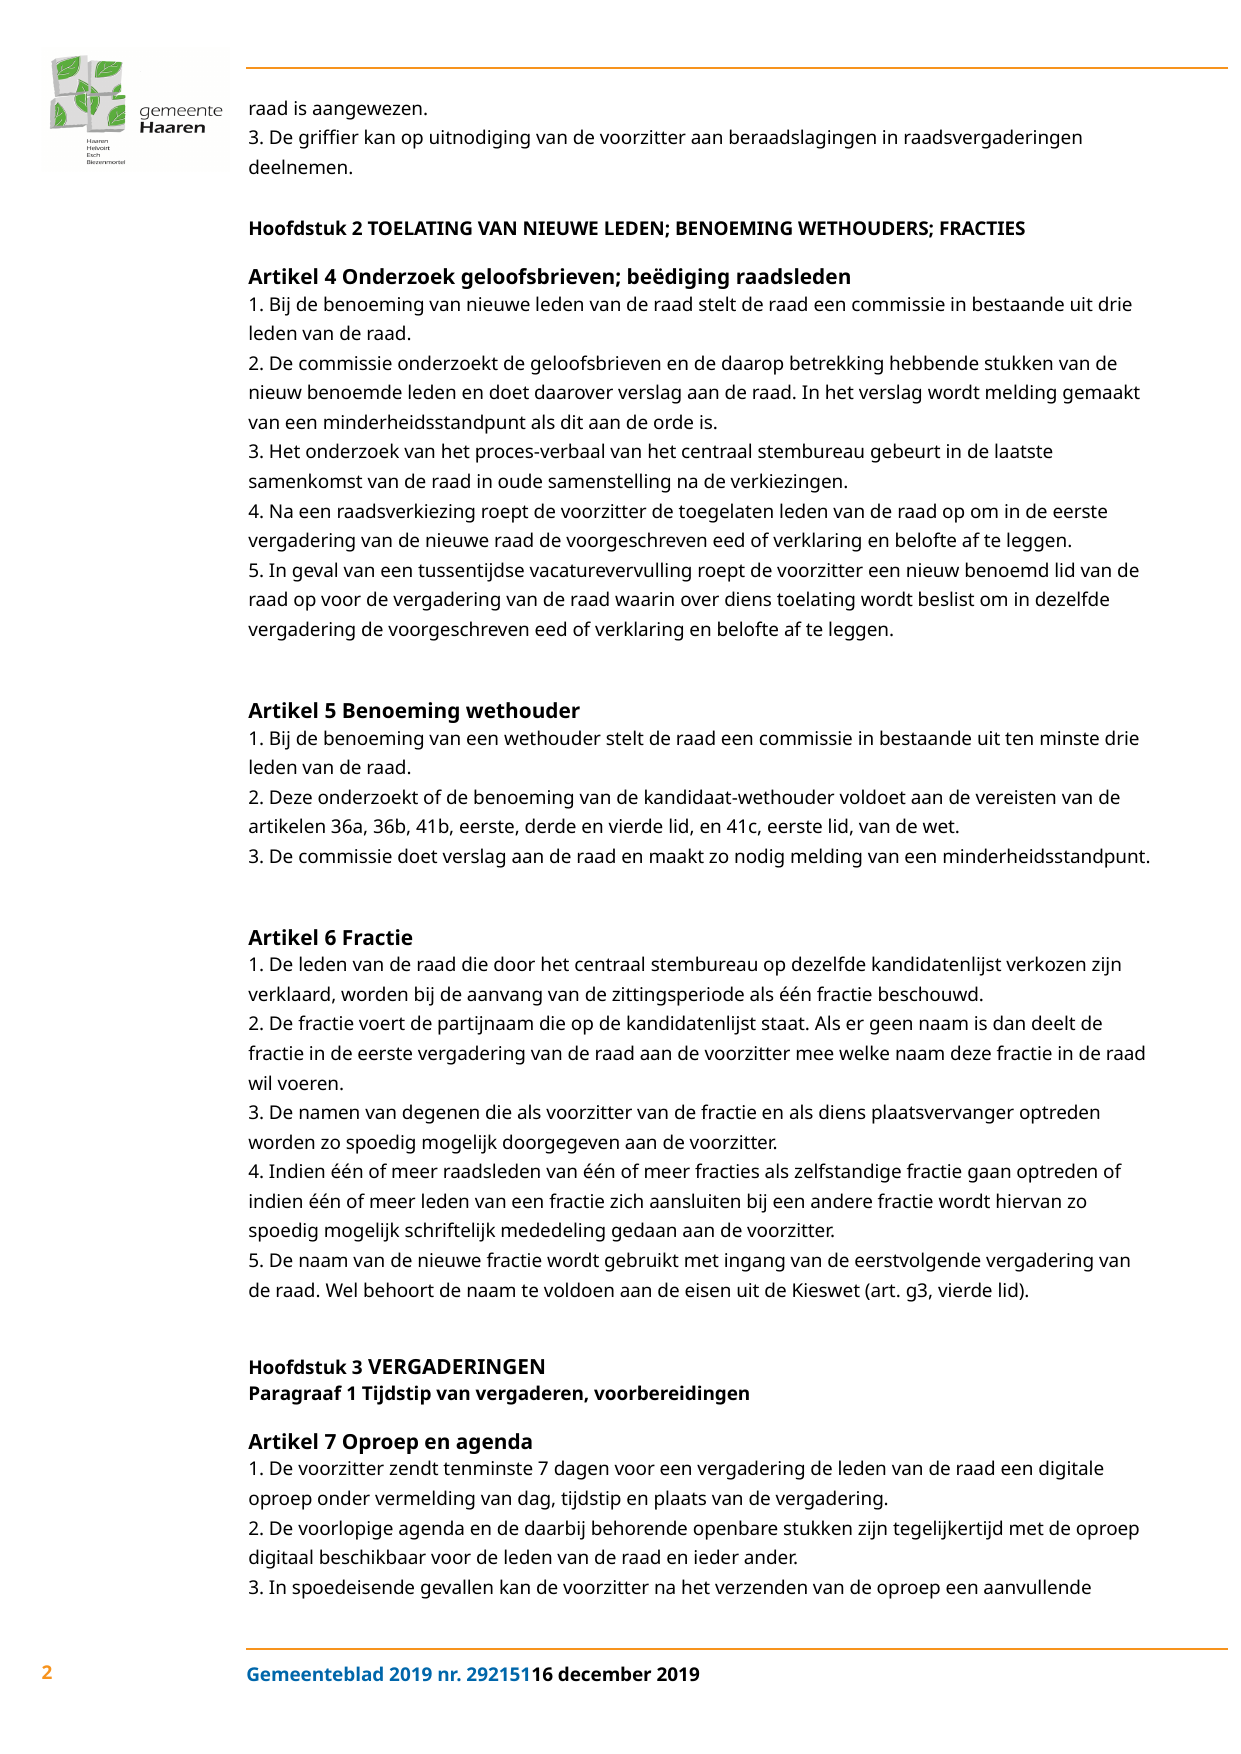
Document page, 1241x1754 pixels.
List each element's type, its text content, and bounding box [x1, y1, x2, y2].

text 1. De voorzitter zendt tenminste 7 dagen voor een vergadering de leden van de raad een digitale oproep onder vermelding van dag, tijdstip en plaats van de vergadering. [248, 1456, 1152, 1511]
text 5. De naam van de nieuwe fractie wordt gebruikt met ingang van de eerstvolgende vergadering van de raad. Wel behoort de naam te voldoen aan de eisen uit de Kieswet (art. g3, vierde lid). [248, 1247, 1152, 1303]
text 5. In geval van een tussentijdse vacaturevervulling roept de voorzitter een nieuw benoemd lid van de raad op voor de vergadering van de raad waarin over diens toelating wordt beslist om in dezelfde vergadering de voorgeschreven eed of verklaring en belofte af te leggen. [248, 557, 1152, 642]
text 3. In spoedeisende gevallen kan de voorzitter na het verzenden van de oproep een aanvullende [248, 1574, 1152, 1599]
text raad is aangewezen. [248, 95, 1152, 121]
text 1. Bij de benoeming van een wethouder stelt de raad een commissie in bestaande uit ten minste drie leden van de raad. [248, 725, 1152, 780]
text Artikel 7 Oproep en agenda [248, 1427, 1152, 1456]
text 2. De commissie onderzoekt de geloofsbrieven en de daarop betrekking hebbende stukken van de nieuw benoemde leden en doet daarover verslag aan de raad. In het verslag wordt melding gemaakt van een minderheidsstandpunt als dit aan de orde is. [248, 350, 1152, 435]
picture [41, 47, 231, 172]
text Artikel 5 Benoeming wethouder [248, 696, 1152, 725]
text 3. De griffier kan op uitnodiging van de voorzitter aan beraadslagingen in raadsvergaderingen deelnemen. [248, 124, 1152, 180]
text Paragraaf 1 Tijdstip van vergaderen, voorbereidingen [248, 1381, 1152, 1406]
text 1. De leden van de raad die door het centraal stembureau op dezelfde kandidatenlijst verkozen zijn verklaard, worden bij de aanvang van de zittingsperiode als één fractie beschouwd. [248, 951, 1152, 1007]
text 3. Het onderzoek van het proces-verbaal van het centraal stembureau gebeurt in de laatste samenkomst van de raad in oude samenstelling na de verkiezingen. [248, 439, 1152, 494]
text Hoofdstuk 2 TOELATING VAN NIEUWE LEDEN; BENOEMING WETHOUDERS; FRACTIES [248, 213, 1152, 242]
text 2. De voorlopige agenda en de daarbij behorende openbare stukken zijn tegelijkertijd met de oproep digitaal beschikbaar voor de leden van de raad en ieder ander. [248, 1515, 1152, 1570]
text Hoofdstuk 3 VERGADERINGEN [248, 1352, 1152, 1381]
text 2. Deze onderzoekt of de benoeming van de kandidaat-wethouder voldoet aan de vereisten van de artikelen 36a, 36b, 41b, eerste, derde en vierde lid, en 41c, eerste lid, van de wet. [248, 784, 1152, 839]
text Artikel 6 Fractie [248, 923, 1152, 951]
text 3. De commissie doet verslag aan de raad en maakt zo nodig melding van een minderheidsstandpunt. [248, 843, 1152, 869]
text Artikel 4 Onderzoek geloofsbrieven; beëdiging raadsleden [248, 262, 1152, 291]
text 2. De fractie voert de partijnaam die op de kandidatenlijst staat. Als er geen naam is dan deelt de fractie in de eerste vergadering van de raad aan de voorzitter mee welke naam deze fractie in de raad wil voeren. [248, 1011, 1152, 1096]
text 1. Bij de benoeming van nieuwe leden van de raad stelt de raad een commissie in bestaande uit drie leden van de raad. [248, 291, 1152, 346]
text 4. Na een raadsverkiezing roept de voorzitter de toegelaten leden van de raad op om in de eerste vergadering van de nieuwe raad de voorgeschreven eed of verklaring en belofte af te leggen. [248, 498, 1152, 553]
text 4. Indien één of meer raadsleden van één of meer fracties als zelfstandige fractie gaan optreden of indien één of meer leden van een fractie zich aansluiten bij een andere fractie wordt hiervan zo spoedig mogelijk schriftelijk mededeling gedaan aan de voorzitter. [248, 1158, 1152, 1243]
text 3. De namen van degenen die als voorzitter van de fractie en als diens plaatsvervanger optreden worden zo spoedig mogelijk doorgegeven aan de voorzitter. [248, 1099, 1152, 1155]
